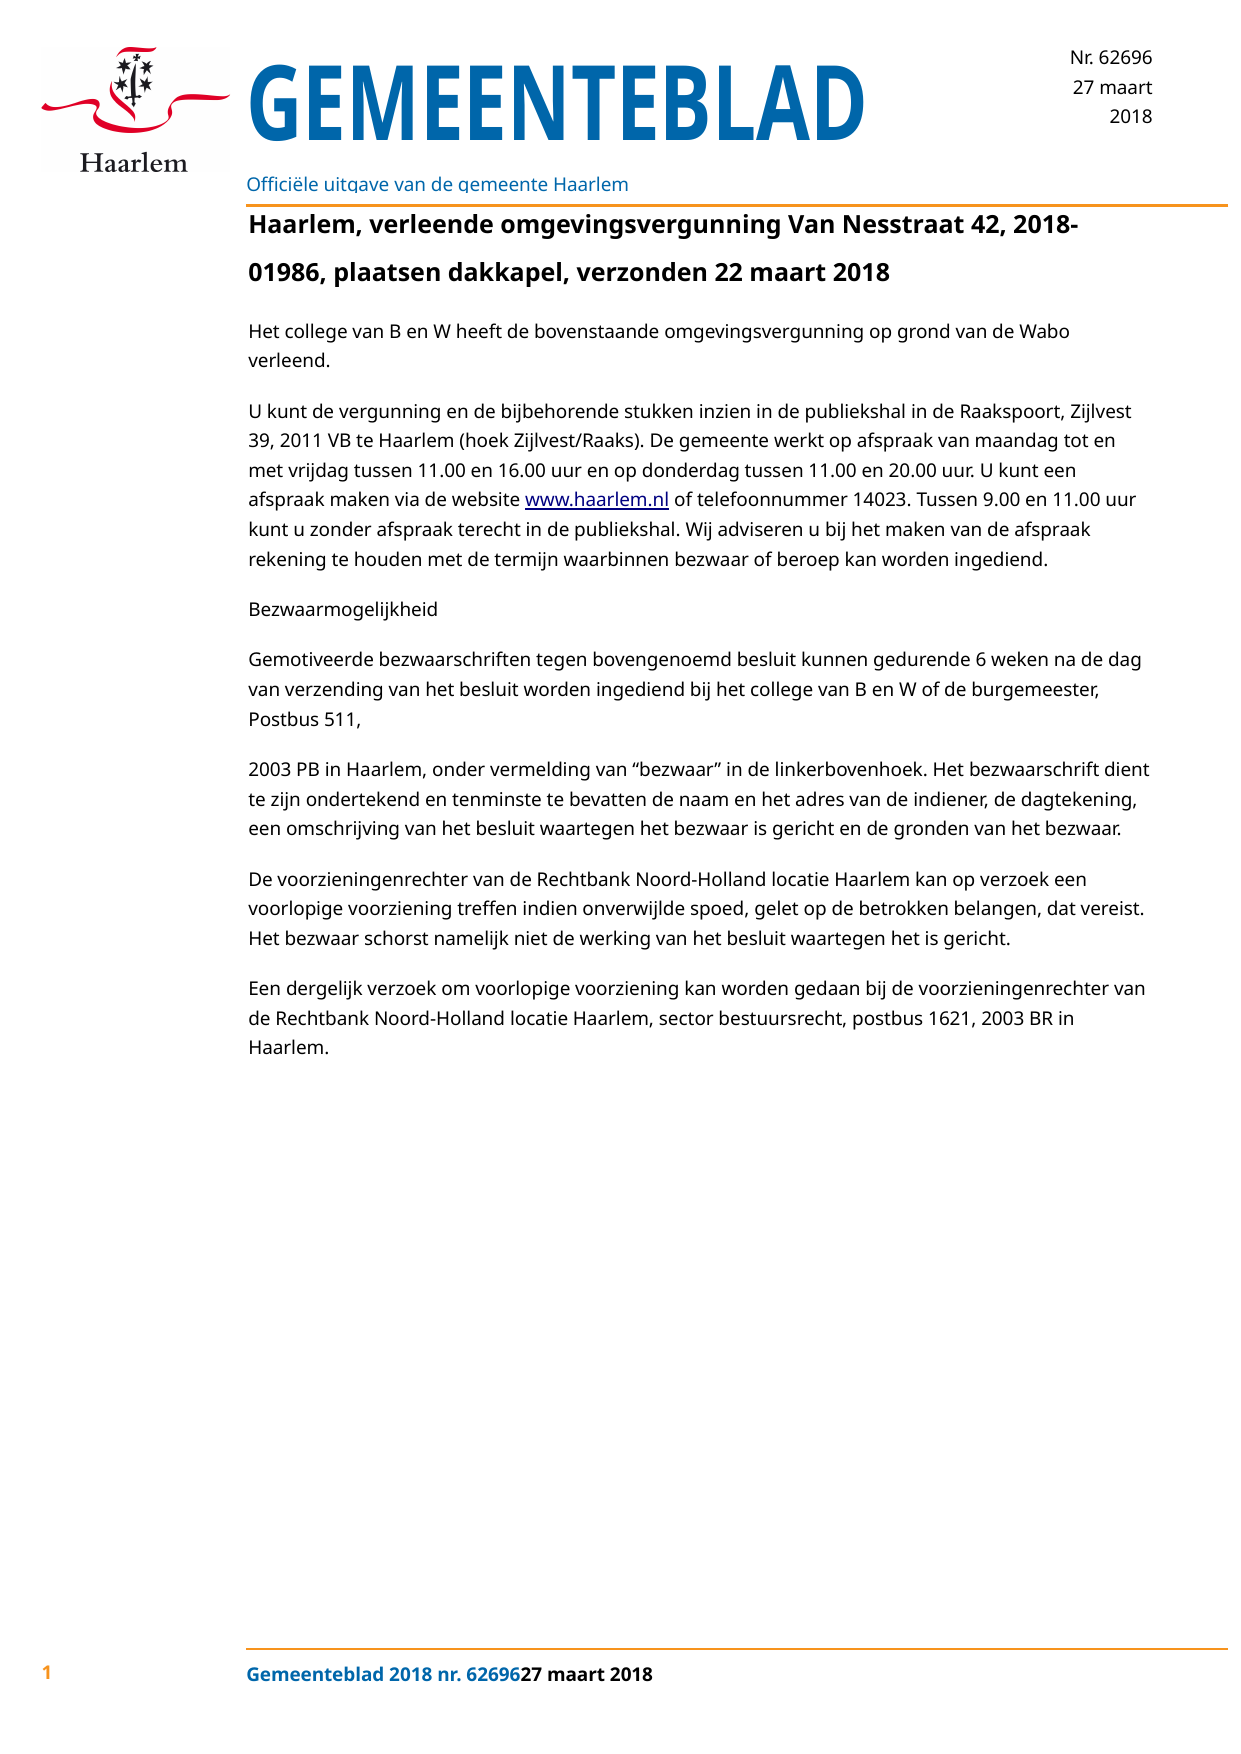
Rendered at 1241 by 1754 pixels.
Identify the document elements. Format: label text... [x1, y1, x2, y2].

text Gemotiveerde bezwaarschriften tegen bovengenoemd besluit kunnen gedurende 6 weken na de dag van verzending van het besluit worden ingediend bij het college van B en W of de burgemeester, Postbus 511, [248, 647, 1152, 732]
text Bezwaarmogelijkheid [248, 596, 1152, 622]
picture [41, 47, 231, 172]
text Haarlem, verleende omgevingsvergunning Van Nesstraat 42, 2018-01986, plaatsen dakkapel, verzonden 22 maart 2018 [248, 207, 1152, 288]
text De voorzieningenrechter van de Rechtbank Noord-Holland locatie Haarlem kan op verzoek een voorlopige voorziening treffen indien onverwijlde spoed, gelet op de betrokken belangen, dat vereist. Het bezwaar schorst namelijk niet de werking van het besluit waartegen het is gericht. [248, 866, 1152, 951]
text U kunt de vergunning en de bijbehorende stukken inzien in de publiekshal in de Raakspoort, Zijlvest 39, 2011 VB te Haarlem (hoek Zijlvest/Raaks). De gemeente werkt op afspraak van maandag tot en met vrijdag tussen 11.00 en 16.00 uur en op donderdag tussen 11.00 en 20.00 uur. U kunt een afspraak maken via de website www.haarlem.nl of telefoonnummer 14023. Tussen 9.00 en 11.00 uur kunt u zonder afspraak terecht in de publiekshal. Wij adviseren u bij het maken van de afspraak rekening te houden met de termijn waarbinnen bezwaar of beroep kan worden ingediend. [248, 398, 1152, 572]
text Een dergelijk verzoek om voorlopige voorziening kan worden gedaan bij de voorzieningenrechter van de Rechtbank Noord-Holland locatie Haarlem, sector bestuursrecht, postbus 1621, 2003 BR in Haarlem. [248, 975, 1152, 1060]
text 2003 PB in Haarlem, onder vermelding van “bezwaar” in de linkerbovenhoek. Het bezwaarschrift dient te zijn ondertekend en tenminste te bevatten de naam en het adres van de indiener, de dagtekening, een omschrijving van het besluit waartegen het bezwaar is gericht en de gronden van het bezwaar. [248, 756, 1152, 841]
text Het college van B en W heeft de bovenstaande omgevingsvergunning op grond van de Wabo verleend. [248, 318, 1152, 373]
